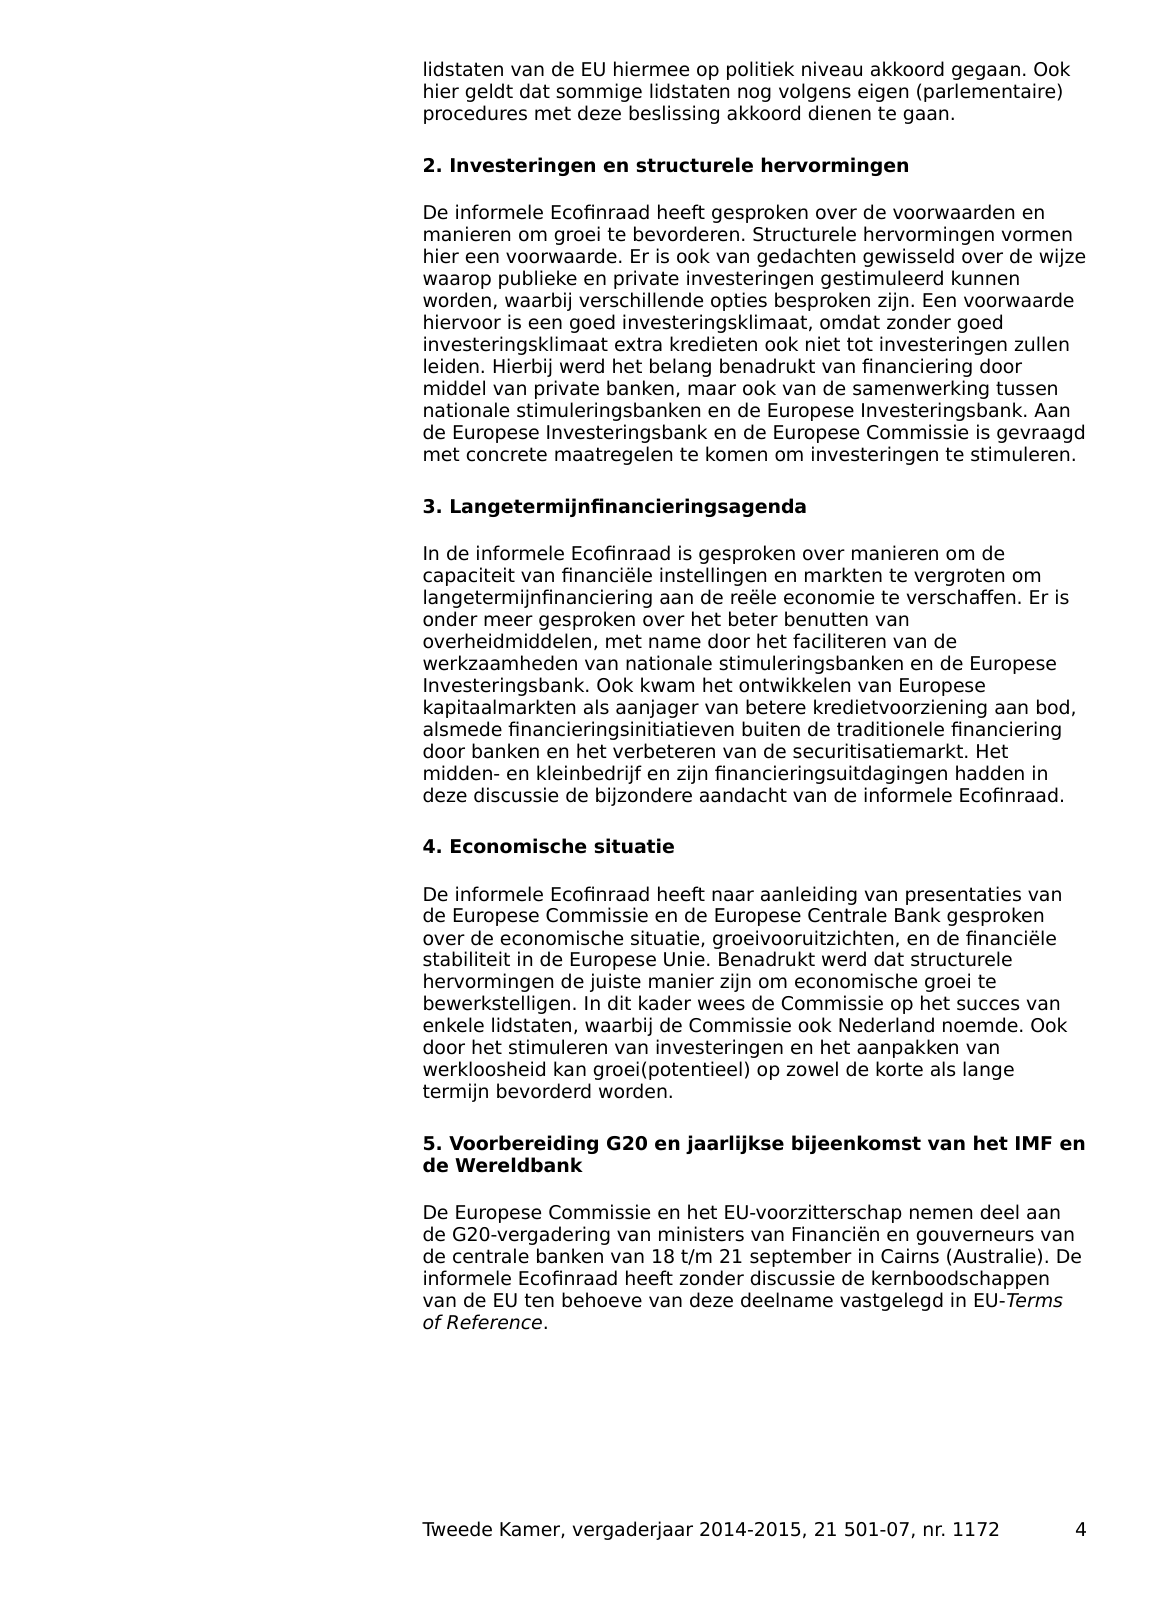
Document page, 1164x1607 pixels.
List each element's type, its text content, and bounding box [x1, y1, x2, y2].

text De informele Ecofinraad heeft naar aanleiding van presentaties van de Europese Commissie en de Europese Centrale Bank gesproken over de economische situatie, groeivooruitzichten, en de financiële stabiliteit in de Europese Unie. Benadrukt werd dat structurele hervormingen de juiste manier zijn om economische groei te bewerkstelligen. In dit kader wees de Commissie op het succes van enkele lidstaten, waarbij de Commissie ook Nederland noemde. Ook door het stimuleren van investeringen en het aanpakken van werkloosheid kan groei(potentieel) op zowel de korte als lange termijn bevorderd worden. [422, 883, 1087, 1103]
text De informele Ecofinraad heeft gesproken over de voorwaarden en manieren om groei te bevorderen. Structurele hervormingen vormen hier een voorwaarde. Er is ook van gedachten gewisseld over de wijze waarop publieke en private investeringen gestimuleerd kunnen worden, waarbij verschillende opties besproken zijn. Een voorwaarde hiervoor is een goed investeringsklimaat, omdat zonder goed investeringsklimaat extra kredieten ook niet tot investeringen zullen leiden. Hierbij werd het belang benadrukt van financiering door middel van private banken, maar ook van de samenwerking tussen nationale stimuleringsbanken en de Europese Investeringsbank. Aan de Europese Investeringsbank en de Europese Commissie is gevraagd met concrete maatregelen te komen om investeringen te stimuleren. [422, 202, 1087, 466]
subtitle 4. Economische situatie [422, 836, 1087, 858]
text De Europese Commissie en het EU-voorzitterschap nemen deel aan de G20-vergadering van ministers van Financiën en gouverneurs van de centrale banken van 18 t/m 21 september in Cairns (Australie). De informele Ecofinraad heeft zonder discussie de kernboodschappen van de EU ten behoeve van deze deelname vastgelegd in EU-Terms of Reference. [422, 1202, 1087, 1334]
text lidstaten van de EU hiermee op politiek niveau akkoord gegaan. Ook hier geldt dat sommige lidstaten nog volgens eigen (parlementaire) procedures met deze beslissing akkoord dienen te gaan. [422, 59, 1087, 125]
text In de informele Ecofinraad is gesproken over manieren om de capaciteit van financiële instellingen en markten te vergroten om langetermijnfinanciering aan de reële economie te verschaffen. Er is onder meer gesproken over het beter benutten van overheidmiddelen, met name door het faciliteren van de werkzaamheden van nationale stimuleringsbanken en de Europese Investeringsbank. Ook kwam het ontwikkelen van Europese kapitaalmarkten als aanjager van betere kredietvoorziening aan bod, alsmede financieringsinitiatieven buiten de traditionele financiering door banken en het verbeteren van de securitisatiemarkt. Het midden- en kleinbedrijf en zijn financieringsuitdagingen hadden in deze discussie de bijzondere aandacht van de informele Ecofinraad. [422, 543, 1087, 806]
subtitle 2. Investeringen en structurele hervormingen [422, 155, 1087, 177]
subtitle 3. Langetermijnfinancieringsagenda [422, 496, 1087, 518]
subtitle 5. Voorbereiding G20 en jaarlijkse bijeenkomst van het IMF en de Wereldbank [422, 1133, 1087, 1177]
